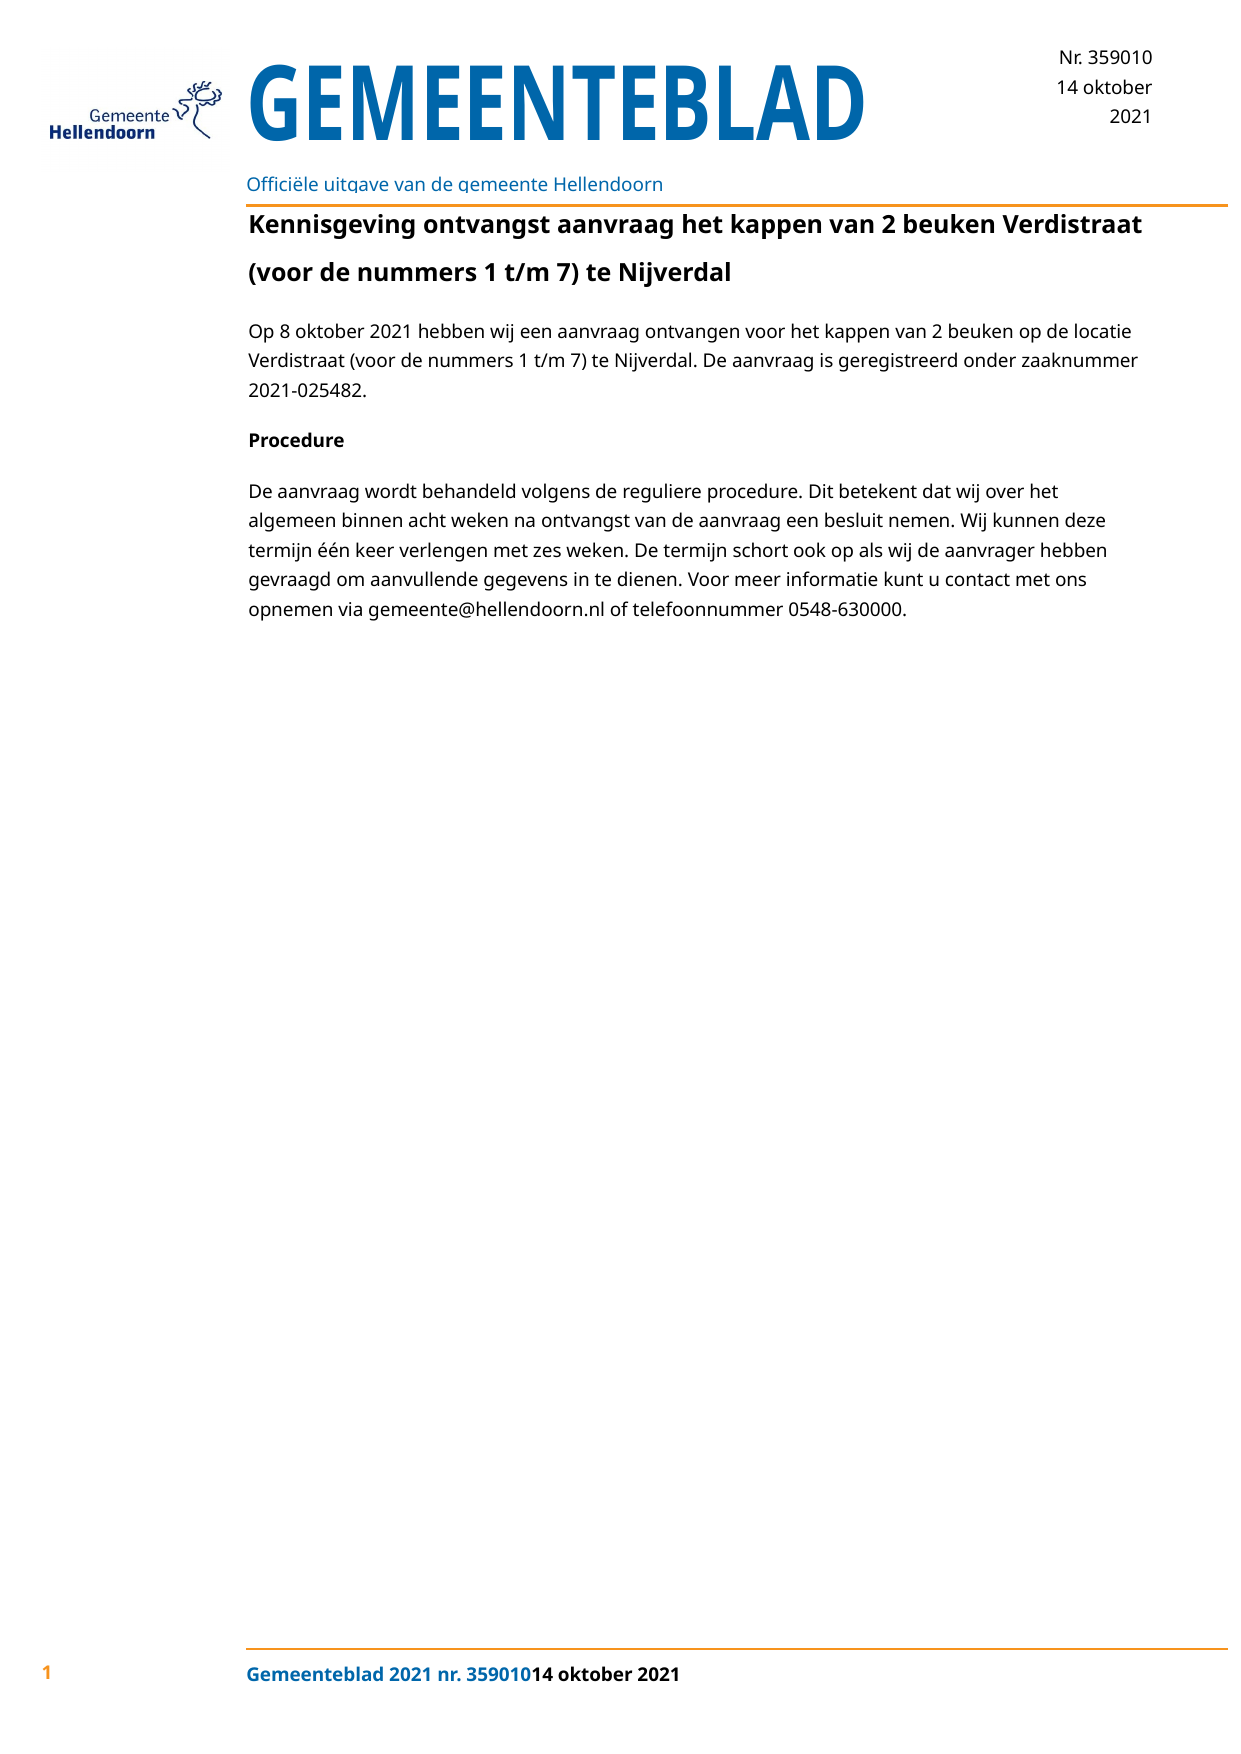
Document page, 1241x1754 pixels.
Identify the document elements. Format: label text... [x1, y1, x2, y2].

picture [41, 47, 231, 172]
text Procedure [248, 427, 1152, 453]
text De aanvraag wordt behandeld volgens de reguliere procedure. Dit betekent dat wij over het algemeen binnen acht weken na ontvangst van de aanvraag een besluit nemen. Wij kunnen deze termijn één keer verlengen met zes weken. De termijn schort ook op als wij de aanvrager hebben gevraagd om aanvullende gegevens in te dienen. Voor meer informatie kunt u contact met ons opnemen via gemeente@hellendoorn.nl of telefoonnummer 0548-630000. [248, 478, 1152, 622]
text Kennisgeving ontvangst aanvraag het kappen van 2 beuken Verdistraat (voor de nummers 1 t/m 7) te Nijverdal [248, 207, 1152, 288]
text Op 8 oktober 2021 hebben wij een aanvraag ontvangen voor het kappen van 2 beuken op de locatie Verdistraat (voor de nummers 1 t/m 7) te Nijverdal. De aanvraag is geregistreerd onder zaaknummer 2021-025482. [248, 318, 1152, 403]
